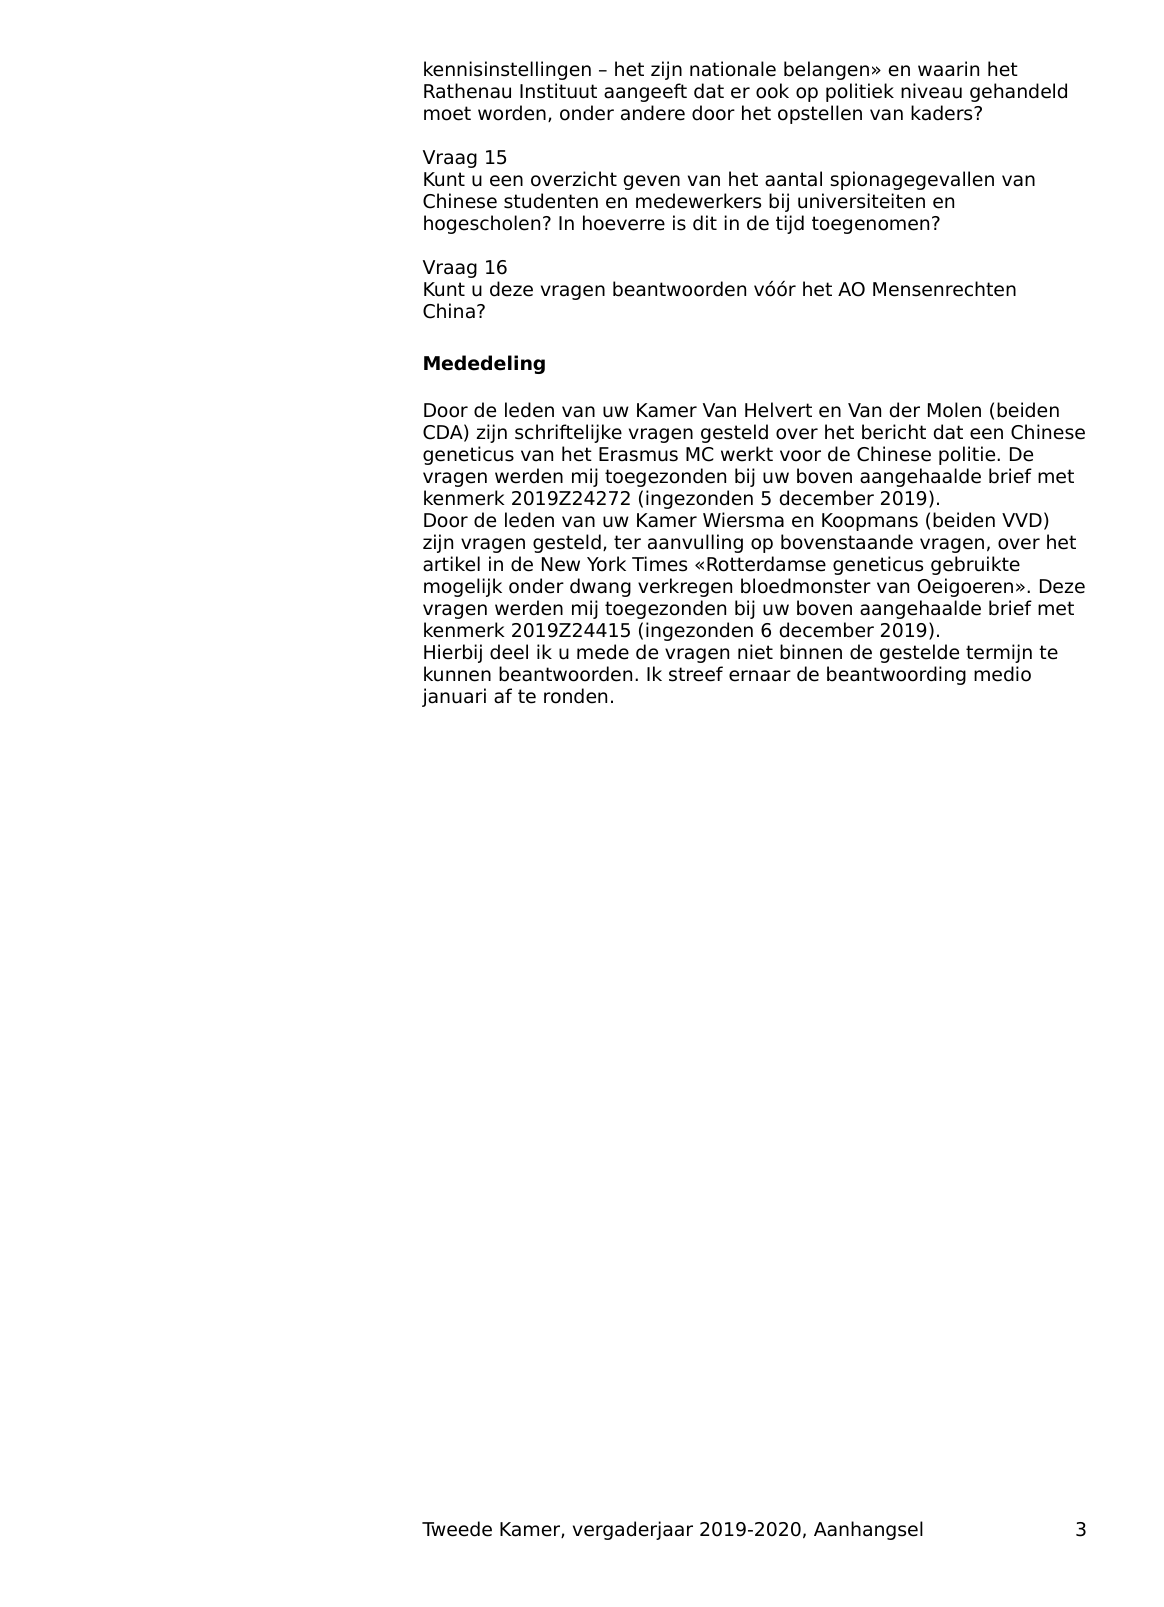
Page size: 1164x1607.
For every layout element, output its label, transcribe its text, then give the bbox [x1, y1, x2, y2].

text Kunt u een overzicht geven van het aantal spionagegevallen van Chinese studenten en medewerkers bij universiteiten en hogescholen? In hoeverre is dit in de tijd toegenomen? [422, 169, 1087, 235]
text Hierbij deel ik u mede de vragen niet binnen de gestelde termijn te kunnen beantwoorden. Ik streef ernaar de beantwoording medio januari af te ronden. [422, 642, 1087, 708]
text Vraag 15 [422, 147, 1087, 169]
text Door de leden van uw Kamer Van Helvert en Van der Molen (beiden CDA) zijn schriftelijke vragen gesteld over het bericht dat een Chinese geneticus van het Erasmus MC werkt voor de Chinese politie. De vragen werden mij toegezonden bij uw boven aangehaalde brief met kenmerk 2019Z24272 (ingezonden 5 december 2019). [422, 400, 1087, 510]
subtitle Mededeling [422, 353, 1087, 375]
text Vraag 16 [422, 257, 1087, 279]
text kennisinstellingen – het zijn nationale belangen» en waarin het Rathenau Instituut aangeeft dat er ook op politiek niveau gehandeld moet worden, onder andere door het opstellen van kaders? [422, 59, 1087, 125]
text Kunt u deze vragen beantwoorden vóór het AO Mensenrechten China? [422, 279, 1087, 323]
text Door de leden van uw Kamer Wiersma en Koopmans (beiden VVD) zijn vragen gesteld, ter aanvulling op bovenstaande vragen, over het artikel in de New York Times «Rotterdamse geneticus gebruikte mogelijk onder dwang verkregen bloedmonster van Oeigoeren». Deze vragen werden mij toegezonden bij uw boven aangehaalde brief met kenmerk 2019Z24415 (ingezonden 6 december 2019). [422, 510, 1087, 642]
